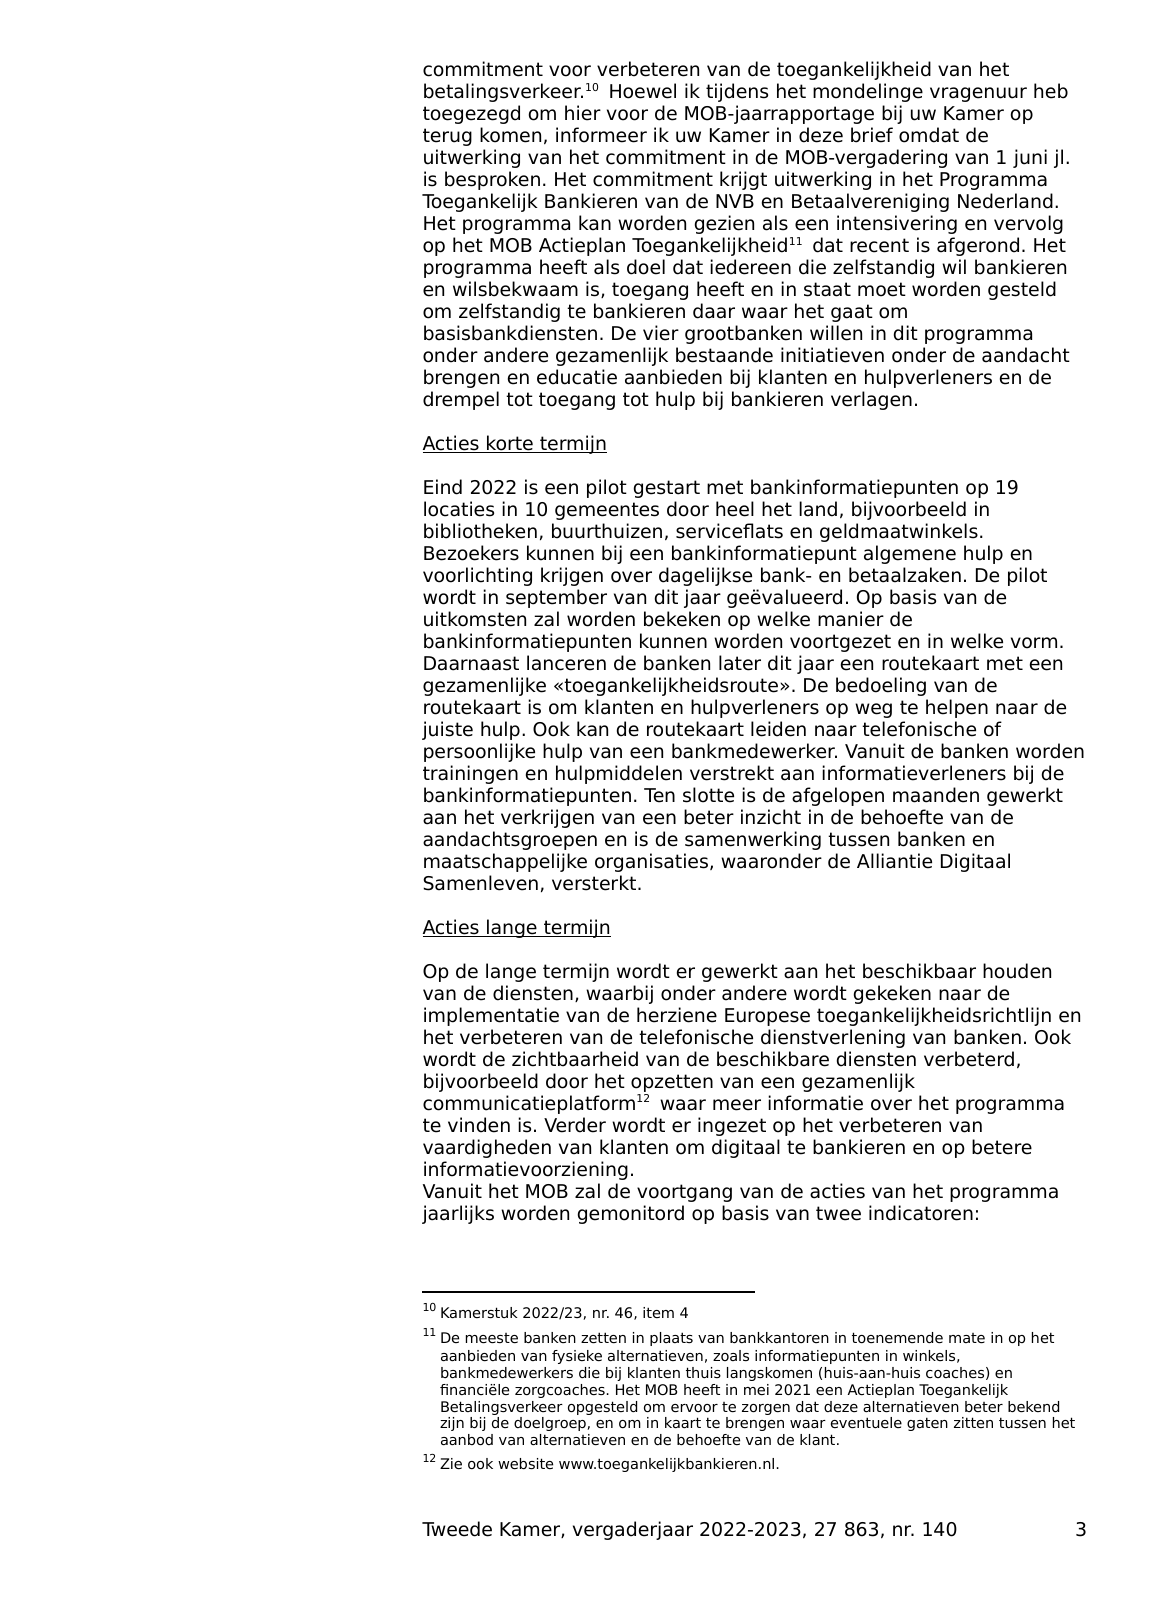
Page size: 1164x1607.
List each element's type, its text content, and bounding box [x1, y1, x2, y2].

text Eind 2022 is een pilot gestart met bankinformatiepunten op 19 locaties in 10 gemeentes door heel het land, bijvoorbeeld in bibliotheken, buurthuizen, serviceflats en geldmaatwinkels. Bezoekers kunnen bij een bankinformatiepunt algemene hulp en voorlichting krijgen over dagelijkse bank- en betaalzaken. De pilot wordt in september van dit jaar geëvalueerd. Op basis van de uitkomsten zal worden bekeken op welke manier de bankinformatiepunten kunnen worden voortgezet en in welke vorm. Daarnaast lanceren de banken later dit jaar een routekaart met een gezamenlijke «toegankelijkheidsroute». De bedoeling van de routekaart is om klanten en hulpverleners op weg te helpen naar de juiste hulp. Ook kan de routekaart leiden naar telefonische of persoonlijke hulp van een bankmedewerker. Vanuit de banken worden trainingen en hulpmiddelen verstrekt aan informatieverleners bij de bankinformatiepunten. Ten slotte is de afgelopen maanden gewerkt aan het verkrijgen van een beter inzicht in de behoefte van de aandachtsgroepen en is de samenwerking tussen banken en maatschappelijke organisaties, waaronder de Alliantie Digitaal Samenleven, versterkt. [422, 477, 1087, 895]
subtitle Acties lange termijn [422, 917, 1087, 939]
text De meeste banken zetten in plaats van bankkantoren in toenemende mate in op het aanbieden van fysieke alternatieven, zoals informatiepunten in winkels, bankmedewerkers die bij klanten thuis langskomen (huis-aan-huis coaches) en financiële zorgcoaches. Het MOB heeft in mei 2021 een Actieplan Toegankelijk Betalingsverkeer opgesteld om ervoor te zorgen dat deze alternatieven beter bekend zijn bij de doelgroep, en om in kaart te brengen waar eventuele gaten zitten tussen het aanbod van alternatieven en de behoefte van de klant. [422, 1326, 1087, 1449]
text Zie ook website www.toegankelijkbankieren.nl. [422, 1452, 1087, 1474]
text Kamerstuk 2022/23, nr. 46, item 4 [422, 1301, 1087, 1323]
subtitle Acties korte termijn [422, 433, 1087, 455]
text Op de lange termijn wordt er gewerkt aan het beschikbaar houden van de diensten, waarbij onder andere wordt gekeken naar de implementatie van de herziene Europese toegankelijkheidsrichtlijn en het verbeteren van de telefonische dienstverlening van banken. Ook wordt de zichtbaarheid van de beschikbare diensten verbeterd, bijvoorbeeld door het opzetten van een gezamenlijk communicatieplatform waar meer informatie over het programma te vinden is. Verder wordt er ingezet op het verbeteren van vaardigheden van klanten om digitaal te bankieren en op betere informatievoorziening. [422, 961, 1087, 1181]
text Vanuit het MOB zal de voortgang van de acties van het programma jaarlijks worden gemonitord op basis van twee indicatoren: [422, 1181, 1087, 1225]
text commitment voor verbeteren van de toegankelijkheid van het betalingsverkeer. Hoewel ik tijdens het mondelinge vragenuur heb toegezegd om hier voor de MOB-jaarrapportage bij uw Kamer op terug komen, informeer ik uw Kamer in deze brief omdat de uitwerking van het commitment in de MOB-vergadering van 1 juni jl. is besproken. Het commitment krijgt uitwerking in het Programma Toegankelijk Bankieren van de NVB en Betaalvereniging Nederland. Het programma kan worden gezien als een intensivering en vervolg op het MOB Actieplan Toegankelijkheid dat recent is afgerond. Het programma heeft als doel dat iedereen die zelfstandig wil bankieren en wilsbekwaam is, toegang heeft en in staat moet worden gesteld om zelfstandig te bankieren daar waar het gaat om basisbankdiensten. De vier grootbanken willen in dit programma onder andere gezamenlijk bestaande initiatieven onder de aandacht brengen en educatie aanbieden bij klanten en hulpverleners en de drempel tot toegang tot hulp bij bankieren verlagen. [422, 59, 1087, 411]
